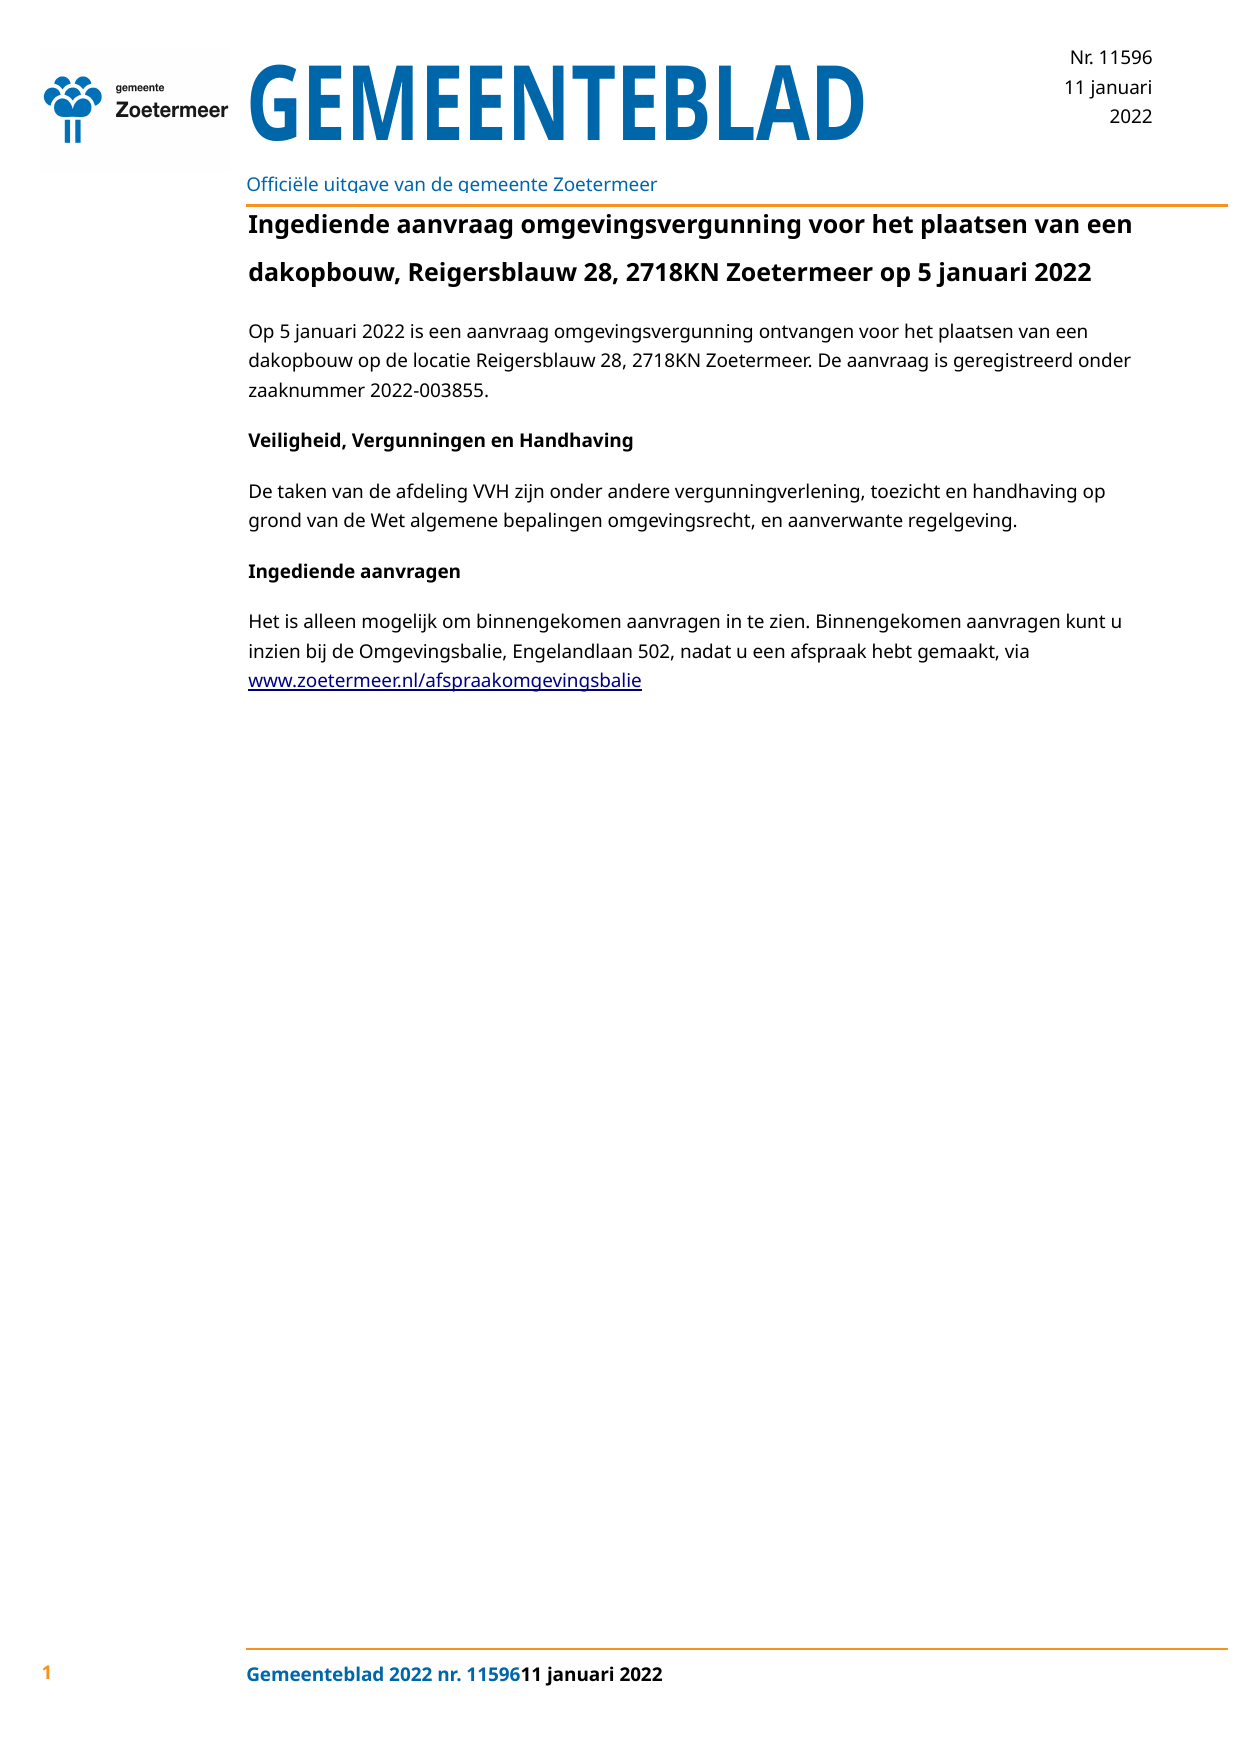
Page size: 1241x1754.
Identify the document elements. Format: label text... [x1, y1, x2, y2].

text Op 5 januari 2022 is een aanvraag omgevingsvergunning ontvangen voor het plaatsen van een dakopbouw op de locatie Reigersblauw 28, 2718KN Zoetermeer. De aanvraag is geregistreerd onder zaaknummer 2022-003855. [248, 318, 1152, 403]
text Ingediende aanvraag omgevingsvergunning voor het plaatsen van een dakopbouw, Reigersblauw 28, 2718KN Zoetermeer op 5 januari 2022 [248, 207, 1152, 288]
text De taken van de afdeling VVH zijn onder andere vergunningverlening, toezicht en handhaving op grond van de Wet algemene bepalingen omgevingsrecht, en aanverwante regelgeving. [248, 478, 1152, 533]
picture [41, 47, 231, 172]
text Ingediende aanvragen [248, 558, 1152, 584]
text Het is alleen mogelijk om binnengekomen aanvragen in te zien. Binnengekomen aanvragen kunt u inzien bij de Omgevingsbalie, Engelandlaan 502, nadat u een afspraak hebt gemaakt, via www.zoetermeer.nl/afspraakomgevingsbalie [248, 608, 1152, 693]
text Veiligheid, Vergunningen en Handhaving [248, 427, 1152, 453]
